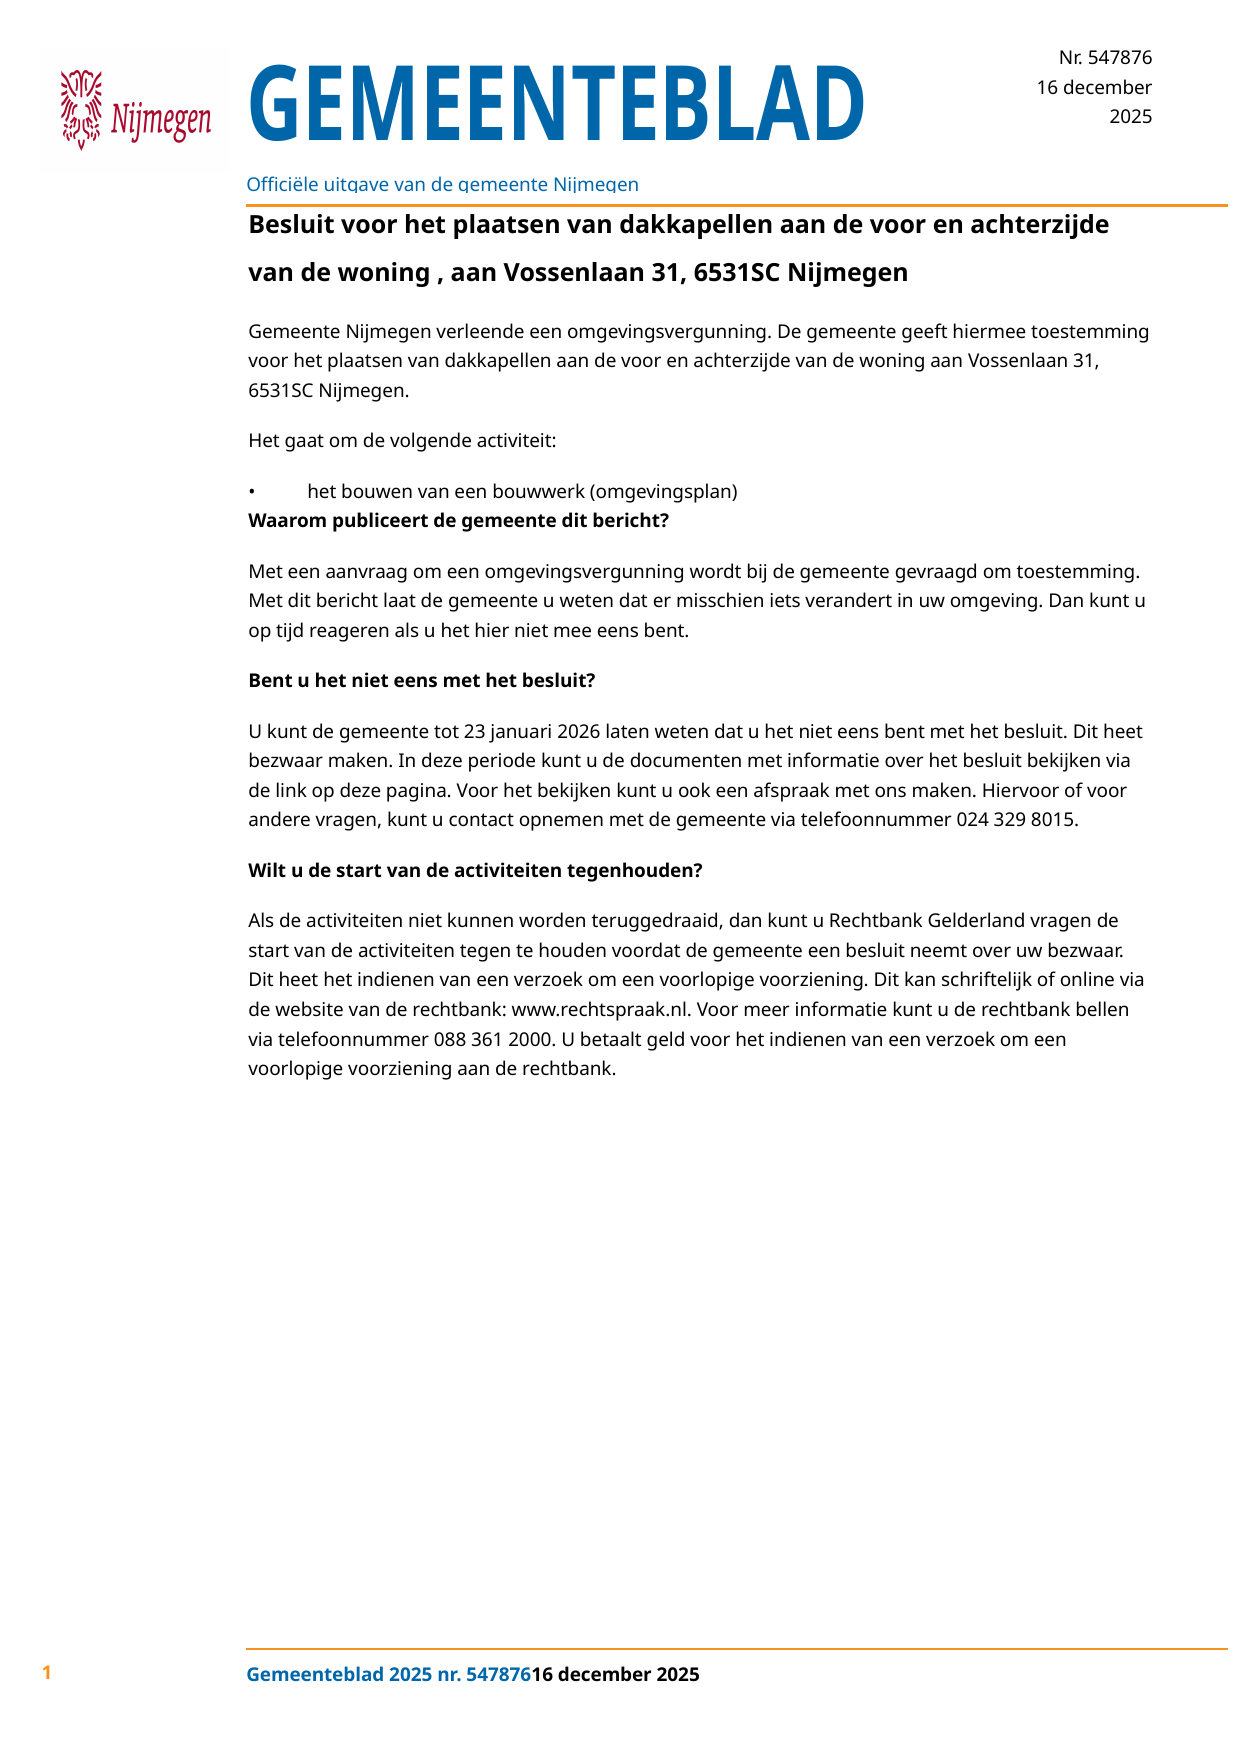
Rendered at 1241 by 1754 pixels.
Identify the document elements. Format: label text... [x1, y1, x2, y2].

text Bent u het niet eens met het besluit? [248, 667, 1152, 693]
picture [41, 47, 231, 172]
text U kunt de gemeente tot 23 januari 2026 laten weten dat u het niet eens bent met het besluit. Dit heet bezwaar maken. In deze periode kunt u de documenten met informatie over het besluit bekijken via de link op deze pagina. Voor het bekijken kunt u ook een afspraak met ons maken. Hiervoor of voor andere vragen, kunt u contact opnemen met de gemeente via telefoonnummer 024 329 8015. [248, 718, 1152, 832]
text Met een aanvraag om een omgevingsvergunning wordt bij de gemeente gevraagd om toestemming. Met dit bericht laat de gemeente u weten dat er misschien iets verandert in uw omgeving. Dan kunt u op tijd reageren als u het hier niet mee eens bent. [248, 558, 1152, 643]
text Het gaat om de volgende activiteit: [248, 427, 1152, 453]
text Gemeente Nijmegen verleende een omgevingsvergunning. De gemeente geeft hiermee toestemming voor het plaatsen van dakkapellen aan de voor en achterzijde van de woning aan Vossenlaan 31, 6531SC Nijmegen. [248, 318, 1152, 403]
text Besluit voor het plaatsen van dakkapellen aan de voor en achterzijde van de woning , aan Vossenlaan 31, 6531SC Nijmegen [248, 207, 1152, 288]
text Als de activiteiten niet kunnen worden teruggedraaid, dan kunt u Rechtbank Gelderland vragen de start van de activiteiten tegen te houden voordat de gemeente een besluit neemt over uw bezwaar. Dit heet het indienen van een verzoek om een voorlopige voorziening. Dit kan schriftelijk of online via de website van de rechtbank: www.rechtspraak.nl. Voor meer informatie kunt u de rechtbank bellen via telefoonnummer 088 361 2000. U betaalt geld voor het indienen van een verzoek om een voorlopige voorziening aan de rechtbank. [248, 907, 1152, 1081]
list het bouwen van een bouwwerk (omgevingsplan) [248, 478, 1152, 504]
text Wilt u de start van de activiteiten tegenhouden? [248, 857, 1152, 883]
text Waarom publiceert de gemeente dit bericht? [248, 507, 1152, 533]
